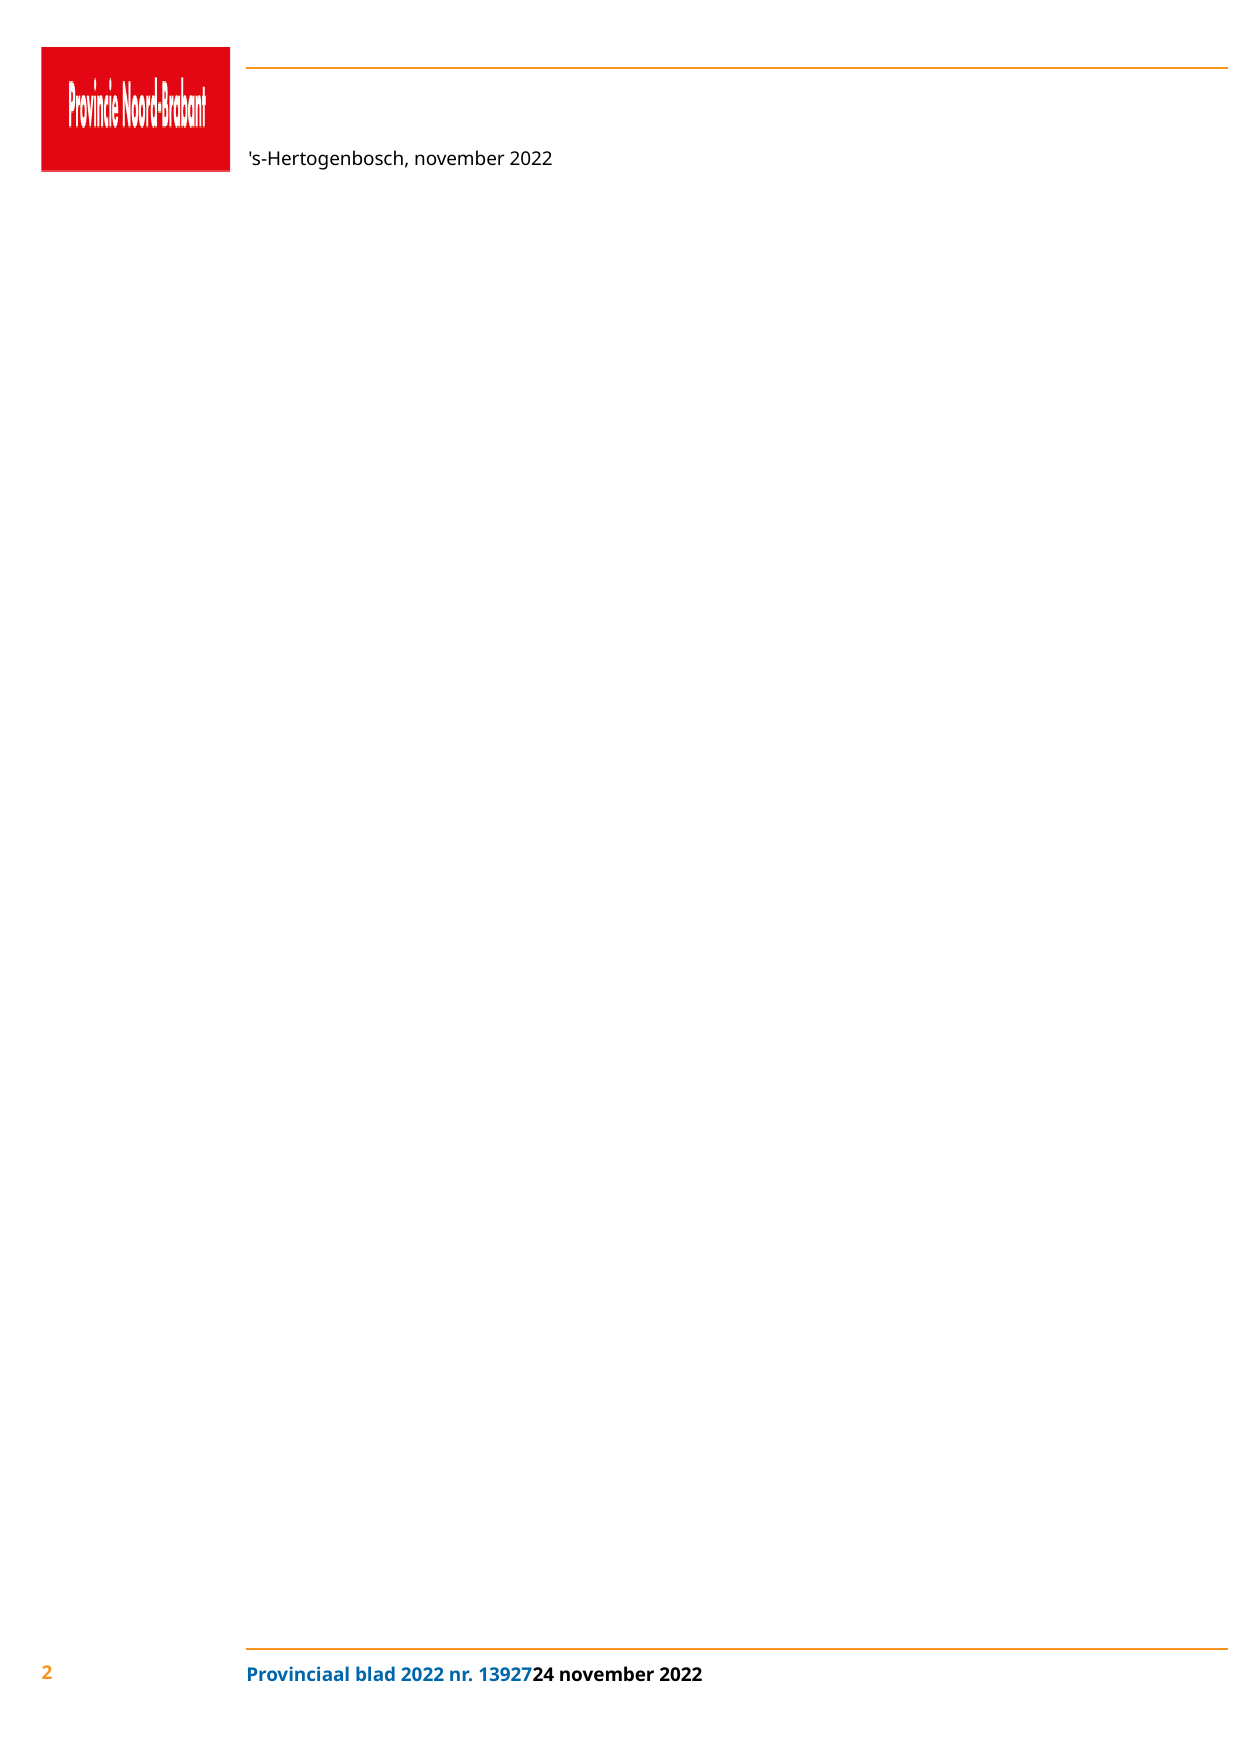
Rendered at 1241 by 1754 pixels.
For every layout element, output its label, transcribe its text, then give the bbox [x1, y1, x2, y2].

picture [41, 47, 231, 172]
text 's-Hertogenbosch, november 2022 [248, 145, 1152, 171]
